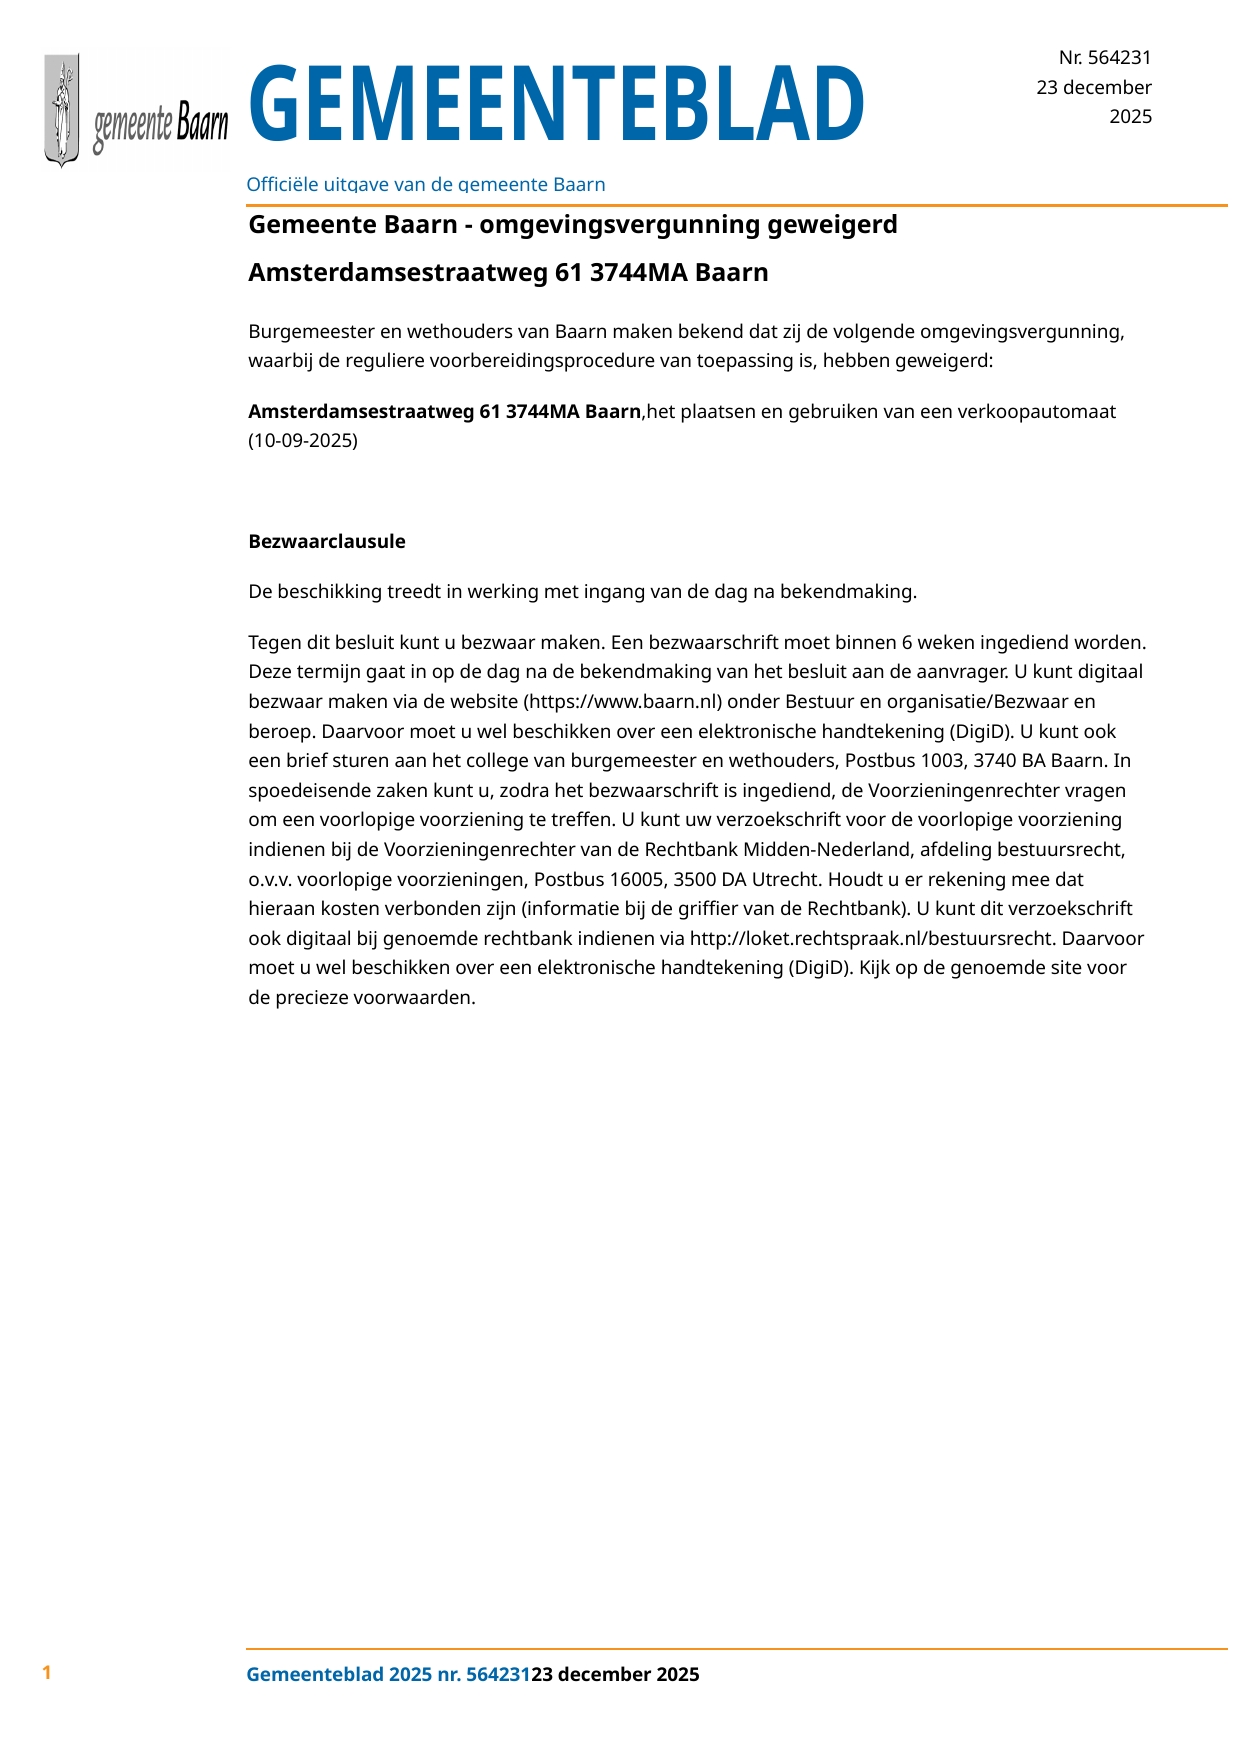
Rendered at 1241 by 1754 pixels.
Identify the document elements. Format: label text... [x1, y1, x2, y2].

text Bezwaarclausule [248, 528, 1152, 554]
text Gemeente Baarn - omgevingsvergunning geweigerd Amsterdamsestraatweg 61 3744MA Baarn [248, 207, 1152, 288]
text Amsterdamsestraatweg 61 3744MA Baarn,het plaatsen en gebruiken van een verkoopautomaat (10-09-2025) [248, 398, 1152, 453]
text Burgemeester en wethouders van Baarn maken bekend dat zij de volgende omgevingsvergunning, waarbij de reguliere voorbereidingsprocedure van toepassing is, hebben geweigerd: [248, 318, 1152, 373]
text De beschikking treedt in werking met ingang van de dag na bekendmaking. [248, 579, 1152, 604]
text Tegen dit besluit kunt u bezwaar maken. Een bezwaarschrift moet binnen 6 weken ingediend worden. Deze termijn gaat in op de dag na de bekendmaking van het besluit aan de aanvrager. U kunt digitaal bezwaar maken via de website (https://www.baarn.nl) onder Bestuur en organisatie/Bezwaar en beroep. Daarvoor moet u wel beschikken over een elektronische handtekening (DigiD). U kunt ook een brief sturen aan het college van burgemeester en wethouders, Postbus 1003, 3740 BA Baarn. In spoedeisende zaken kunt u, zodra het bezwaarschrift is ingediend, de Voorzieningenrechter vragen om een voorlopige voorziening te treffen. U kunt uw verzoekschrift voor de voorlopige voorziening indienen bij de Voorzieningenrechter van de Rechtbank Midden-Nederland, afdeling bestuursrecht, o.v.v. voorlopige voorzieningen, Postbus 16005, 3500 DA Utrecht. Houdt u er rekening mee dat hieraan kosten verbonden zijn (informatie bij de griffier van de Rechtbank). U kunt dit verzoekschrift ook digitaal bij genoemde rechtbank indienen via http://loket.rechtspraak.nl/bestuursrecht. Daarvoor moet u wel beschikken over een elektronische handtekening (DigiD). Kijk op de genoemde site voor de precieze voorwaarden. [248, 629, 1152, 1010]
picture [41, 47, 231, 172]
